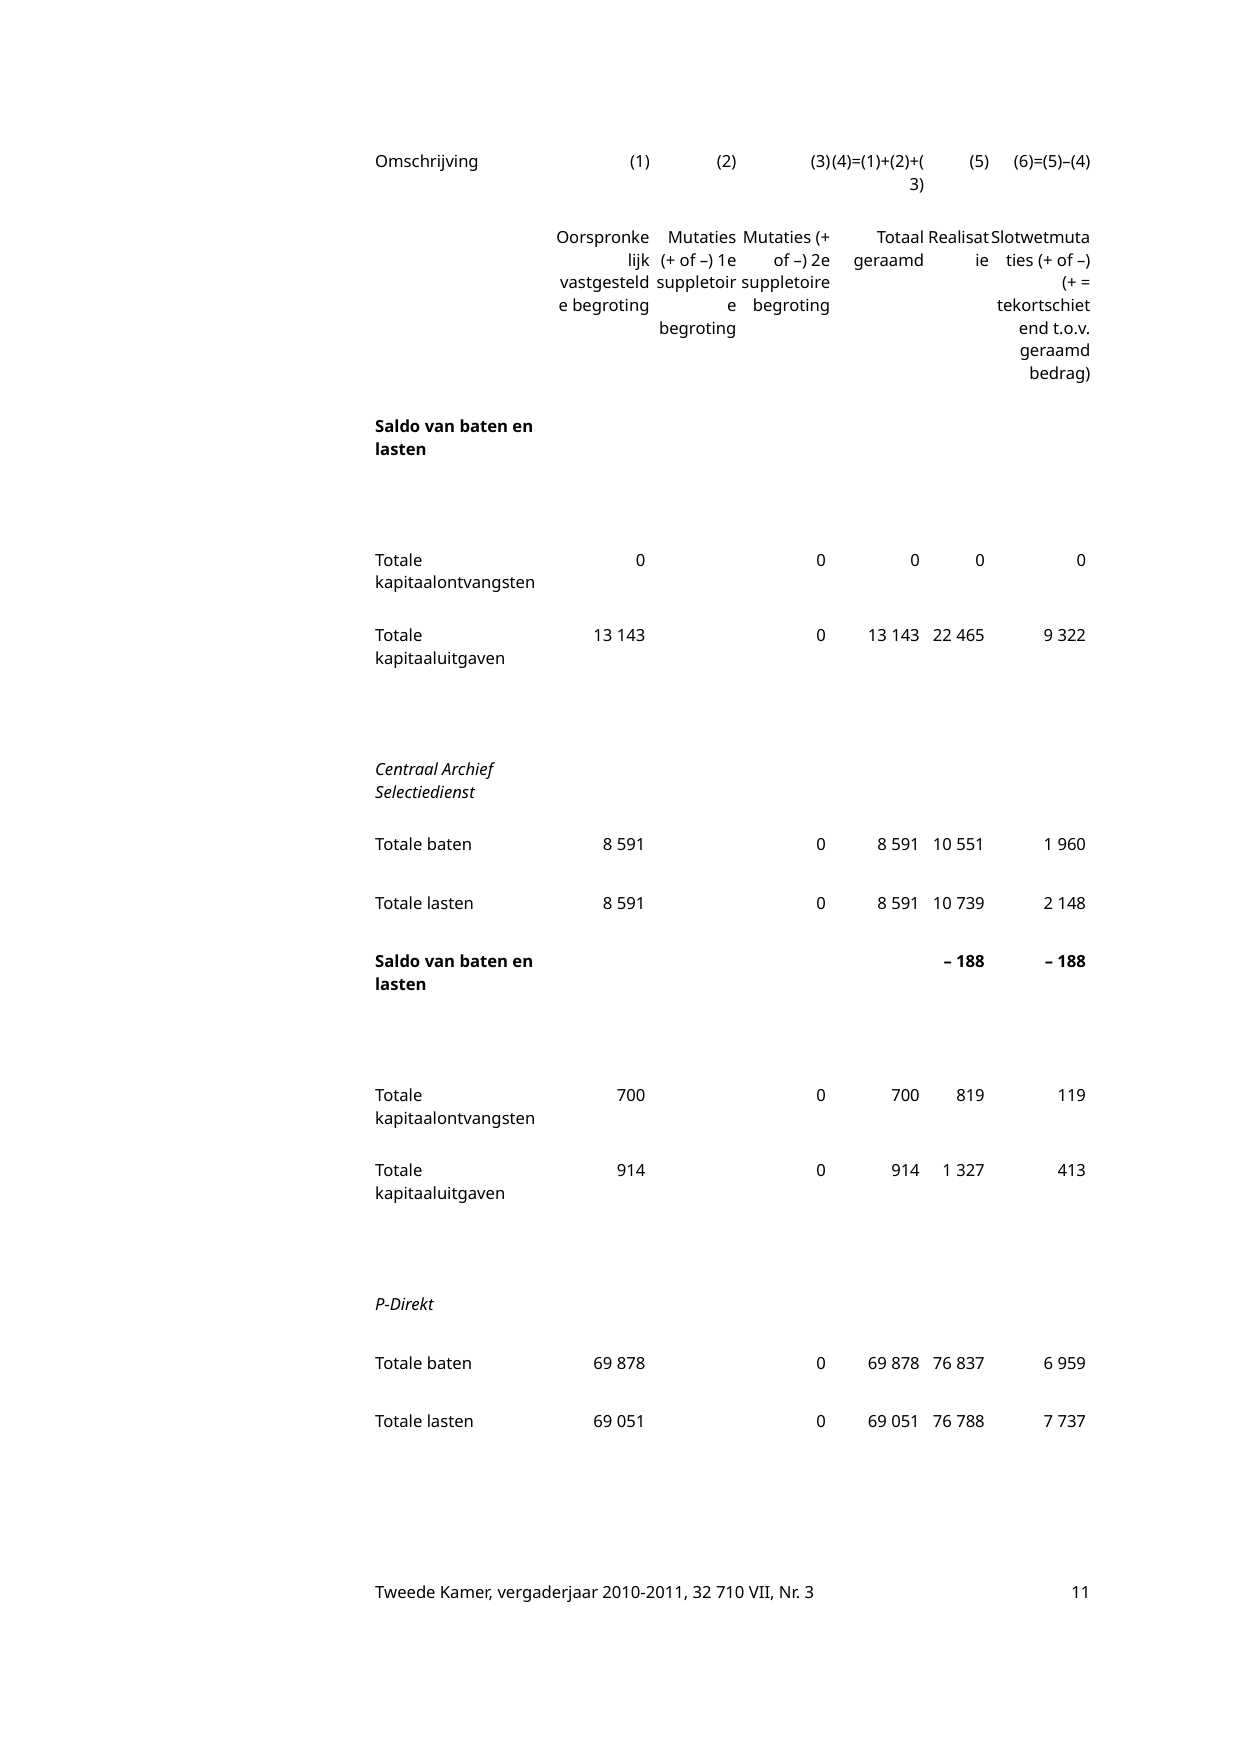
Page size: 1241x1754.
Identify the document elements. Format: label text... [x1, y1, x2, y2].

table_cell 76 788 [924, 1410, 989, 1468]
table_cell 0 [736, 1159, 830, 1234]
table_cell [649, 891, 736, 950]
table_cell 9 322 [989, 624, 1090, 699]
table_cell [830, 1235, 924, 1293]
table_cell 0 [736, 1084, 830, 1159]
table_cell [649, 548, 736, 624]
table_cell [649, 699, 736, 757]
table_cell 13 143 [556, 624, 649, 699]
table_cell [989, 1293, 1090, 1351]
table_cell [649, 833, 736, 891]
table_cell Totale baten [375, 1351, 556, 1410]
table_cell 0 [736, 624, 830, 699]
table_cell 914 [556, 1159, 649, 1234]
table_cell 914 [830, 1159, 924, 1234]
table_cell [924, 414, 989, 490]
table_header (1) [556, 150, 649, 225]
table_cell [649, 1293, 736, 1351]
table_cell [375, 490, 556, 548]
table_cell P-Direkt [375, 1293, 556, 1351]
table_cell [830, 950, 924, 1025]
table_cell [556, 414, 649, 490]
table_cell [736, 699, 830, 757]
table_cell [924, 758, 989, 833]
table_cell [649, 414, 736, 490]
table_cell 819 [924, 1084, 989, 1159]
table_cell [649, 1410, 736, 1468]
table_cell [989, 414, 1090, 490]
table_cell [736, 414, 830, 490]
table_cell [989, 490, 1090, 548]
table_cell 22 465 [924, 624, 989, 699]
table_cell 1 960 [989, 833, 1090, 891]
table_cell [830, 1025, 924, 1084]
table_cell [989, 1025, 1090, 1084]
table_cell [556, 1025, 649, 1084]
table_cell Saldo van baten en lasten [375, 414, 556, 490]
table_header (3) [736, 150, 830, 225]
table_cell Mutaties (+ of –) 2e suppletoire begroting [736, 225, 830, 414]
table_cell 700 [556, 1084, 649, 1159]
table_cell [375, 1235, 556, 1293]
table_cell 1 327 [924, 1159, 989, 1234]
table_cell [649, 624, 736, 699]
table_cell [736, 758, 830, 833]
table_cell 0 [989, 548, 1090, 624]
table_cell Totale lasten [375, 1410, 556, 1468]
table_cell 69 878 [830, 1351, 924, 1410]
table_cell [649, 950, 736, 1025]
table_cell [830, 490, 924, 548]
table_cell 0 [736, 833, 830, 891]
table_cell Totale kapitaaluitgaven [375, 624, 556, 699]
table_cell [556, 950, 649, 1025]
table_cell [830, 699, 924, 757]
table_cell [736, 950, 830, 1025]
table_cell [556, 490, 649, 548]
table_cell [649, 1159, 736, 1234]
table_cell [649, 758, 736, 833]
table_cell 76 837 [924, 1351, 989, 1410]
table_cell Totaal geraamd [830, 225, 924, 414]
table_cell 8 591 [556, 891, 649, 950]
table_cell 0 [736, 1410, 830, 1468]
table_cell [649, 1351, 736, 1410]
table_cell 69 051 [830, 1410, 924, 1468]
table_cell [375, 699, 556, 757]
table_header Omschrijving [375, 150, 556, 225]
table_cell [649, 1025, 736, 1084]
table_cell 413 [989, 1159, 1090, 1234]
table_cell 6 959 [989, 1351, 1090, 1410]
table_cell [830, 758, 924, 833]
table_cell Oorspronkelijk vastgestelde begroting [556, 225, 649, 414]
table_cell 0 [736, 891, 830, 950]
table_cell [830, 414, 924, 490]
table_cell [649, 1084, 736, 1159]
table_cell 10 739 [924, 891, 989, 950]
table_cell 8 591 [830, 891, 924, 950]
table_cell [736, 1235, 830, 1293]
table_cell [736, 1293, 830, 1351]
table_cell Mutaties (+ of –) 1e suppletoire begroting [649, 225, 736, 414]
table_cell [830, 1293, 924, 1351]
table_cell 119 [989, 1084, 1090, 1159]
table_header (6)=(5)–(4) [989, 150, 1090, 225]
table_cell [924, 1293, 989, 1351]
table_cell Totale baten [375, 833, 556, 891]
table_cell [736, 1025, 830, 1084]
table_cell 8 591 [556, 833, 649, 891]
table_cell – 188 [989, 950, 1090, 1025]
table_cell Totale kapitaalontvangsten [375, 1084, 556, 1159]
table_cell [924, 1235, 989, 1293]
table_cell 2 148 [989, 891, 1090, 950]
table_cell 0 [736, 548, 830, 624]
table_cell Totale kapitaalontvangsten [375, 548, 556, 624]
table_cell 8 591 [830, 833, 924, 891]
table_cell [375, 225, 556, 414]
table_header (4)=(1)+(2)+(3) [830, 150, 924, 225]
table_cell 10 551 [924, 833, 989, 891]
table_cell 7 737 [989, 1410, 1090, 1468]
table_cell [556, 1235, 649, 1293]
table_header (2) [649, 150, 736, 225]
table_cell Slotwetmutaties (+ of –) (+ = tekortschietend t.o.v. geraamd bedrag) [989, 225, 1090, 414]
table_cell 69 878 [556, 1351, 649, 1410]
table_cell Totale kapitaaluitgaven [375, 1159, 556, 1234]
table_cell [736, 490, 830, 548]
table_cell [649, 490, 736, 548]
table_cell Realisatie [924, 225, 989, 414]
table_cell Totale lasten [375, 891, 556, 950]
table_cell 0 [830, 548, 924, 624]
table_cell 0 [924, 548, 989, 624]
table_cell 700 [830, 1084, 924, 1159]
table_cell [989, 699, 1090, 757]
table_cell [556, 1293, 649, 1351]
table_cell [556, 699, 649, 757]
table_cell Saldo van baten en lasten [375, 950, 556, 1025]
table_cell 69 051 [556, 1410, 649, 1468]
table_cell [924, 1025, 989, 1084]
table_cell – 188 [924, 950, 989, 1025]
table_cell [556, 758, 649, 833]
table_cell [989, 1235, 1090, 1293]
table_header (5) [924, 150, 989, 225]
table_cell [924, 490, 989, 548]
table_cell 13 143 [830, 624, 924, 699]
table_cell [924, 699, 989, 757]
table_cell 0 [736, 1351, 830, 1410]
table_cell [375, 1025, 556, 1084]
table_cell 0 [556, 548, 649, 624]
table_cell [989, 758, 1090, 833]
table_cell Centraal Archief Selectiedienst [375, 758, 556, 833]
table_cell [649, 1235, 736, 1293]
